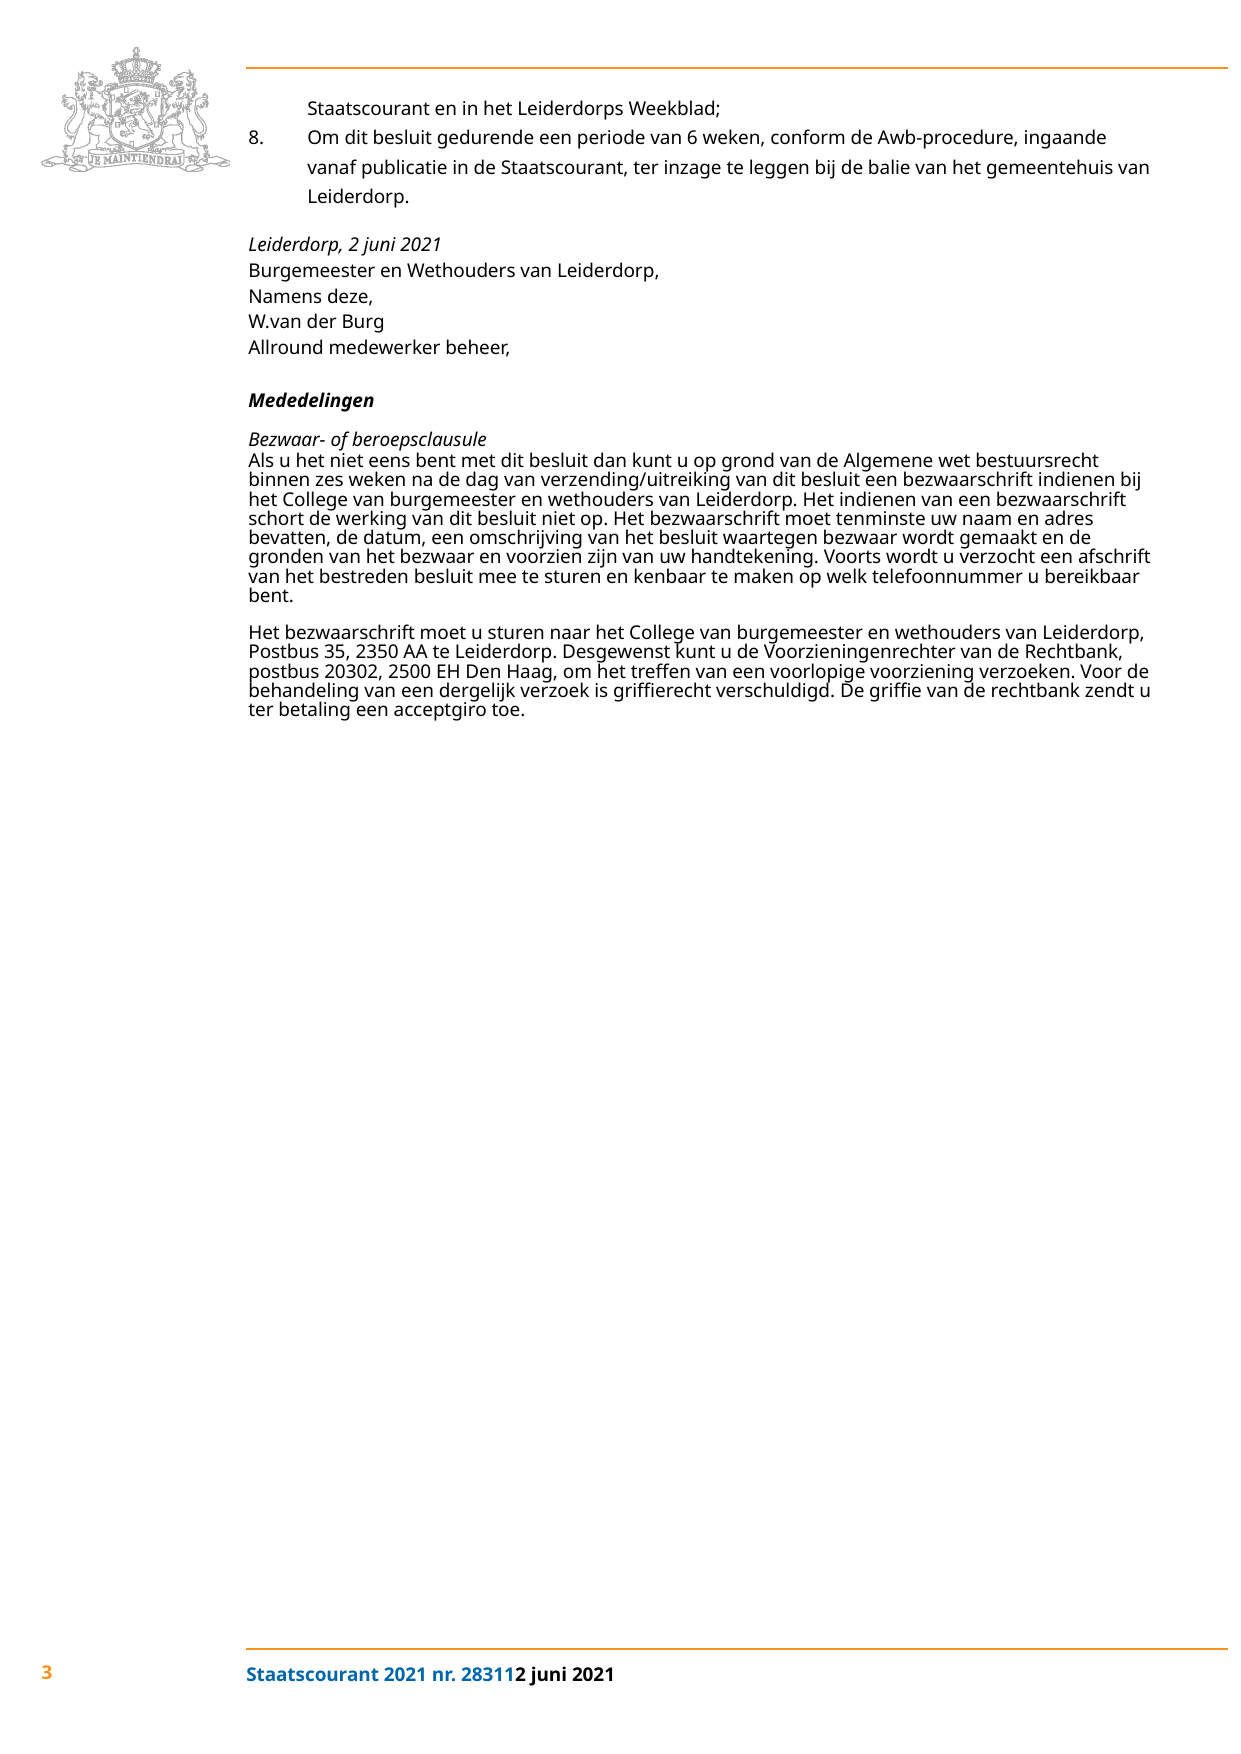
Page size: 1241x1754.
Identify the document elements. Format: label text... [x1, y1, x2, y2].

text W.van der Burg [248, 308, 1152, 334]
text Bezwaar- of beroepsclausule [248, 426, 1152, 452]
picture [41, 47, 231, 172]
text Leiderdorp, 2 juni 2021 [248, 231, 1152, 257]
text Mededelingen [248, 387, 1152, 413]
text Namens deze, [248, 283, 1152, 308]
text Allround medewerker beheer, [248, 334, 1152, 360]
text Burgemeester en Wethouders van Leiderdorp, [248, 257, 1152, 283]
text Het bezwaarschrift moet u sturen naar het College van burgemeester en wethouders van Leiderdorp, Postbus 35, 2350 AA te Leiderdorp. Desgewenst kunt u de Voorzieningenrechter van de Rechtbank, postbus 20302, 2500 EH Den Haag, om het treffen van een voorlopige voorziening verzoeken. Voor de behandeling van een dergelijk verzoek is griffierecht verschuldigd. De griffie van de rechtbank zendt u ter betaling een acceptgiro toe. [248, 624, 1152, 720]
text Als u het niet eens bent met dit besluit dan kunt u op grond van de Algemene wet bestuursrecht binnen zes weken na de dag van verzending/uitreiking van dit besluit een bezwaarschrift indienen bij het College van burgemeester en wethouders van Leiderdorp. Het indienen van een bezwaarschrift schort de werking van dit besluit niet op. Het bezwaarschrift moet tenminste uw naam en adres bevatten, de datum, een omschrijving van het besluit waartegen bezwaar wordt gemaakt en de gronden van het bezwaar en voorzien zijn van uw handtekening. Voorts wordt u verzocht een afschrift van het bestreden besluit mee te sturen en kenbaar te maken op welk telefoonnummer u bereikbaar bent. [248, 452, 1152, 606]
list Om dit besluit gedurende een periode van 6 weken, conform de Awb-procedure, ingaande vanaf publicatie in de Staatscourant, ter inzage te leggen bij de balie van het gemeentehuis van Leiderdorp. [248, 124, 1152, 209]
list Staatscourant en in het Leiderdorps Weekblad; [248, 95, 1152, 121]
